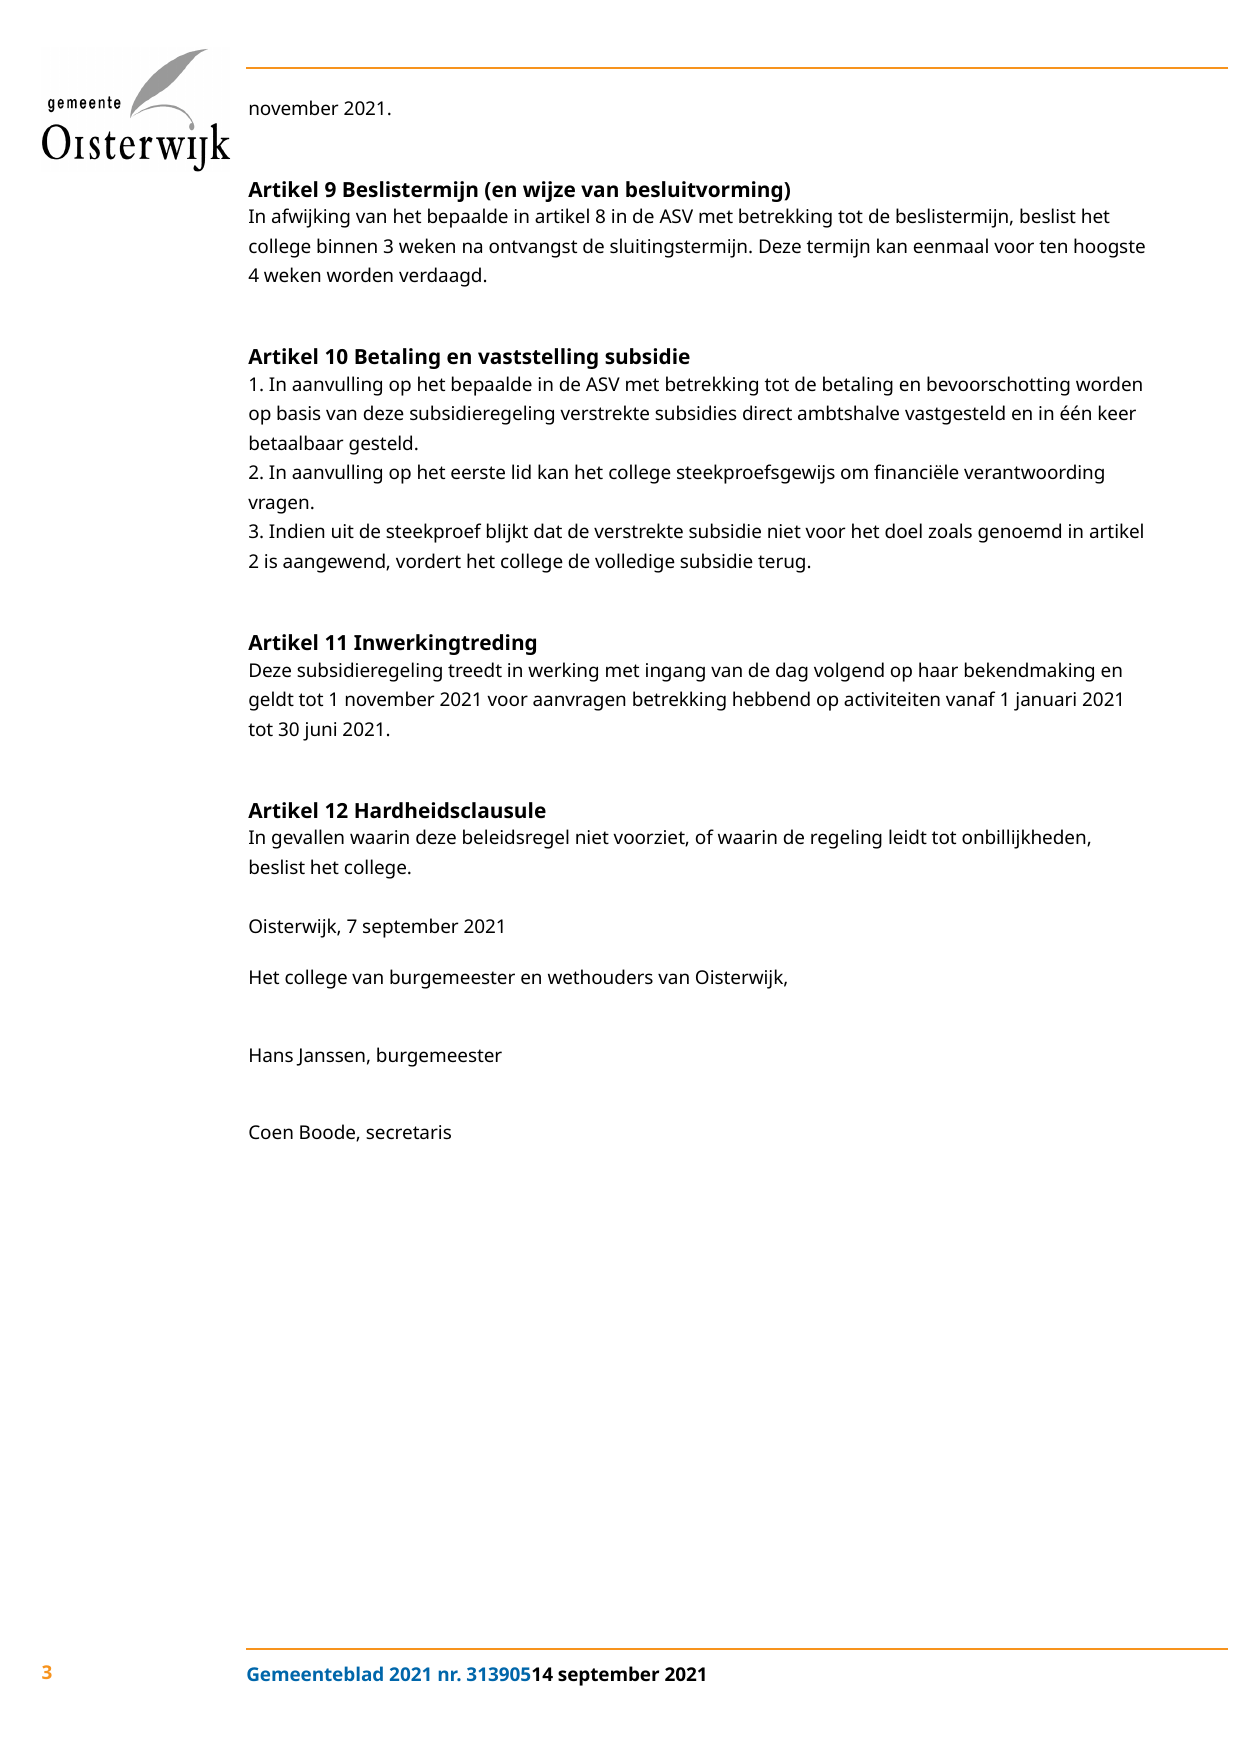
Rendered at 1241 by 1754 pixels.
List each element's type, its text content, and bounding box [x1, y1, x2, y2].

text Artikel 11 Inwerkingtreding [248, 628, 1152, 657]
text Artikel 12 Hardheidsclausule [248, 796, 1152, 824]
text november 2021. [248, 95, 1152, 121]
text Artikel 9 Beslistermijn (en wijze van besluitvorming) [248, 175, 1152, 203]
text Coen Boode, secretaris [248, 1119, 1152, 1145]
text Oisterwijk, 7 september 2021 [248, 913, 1152, 939]
text Deze subsidieregeling treedt in werking met ingang van de dag volgend op haar bekendmaking en geldt tot 1 november 2021 voor aanvragen betrekking hebbend op activiteiten vanaf 1 januari 2021 tot 30 juni 2021. [248, 657, 1152, 742]
text Artikel 10 Betaling en vaststelling subsidie [248, 342, 1152, 371]
text In gevallen waarin deze beleidsregel niet voorziet, of waarin de regeling leidt tot onbillijkheden, beslist het college. [248, 824, 1152, 880]
text Het college van burgemeester en wethouders van Oisterwijk, [248, 964, 1152, 990]
picture [41, 47, 231, 172]
text 2. In aanvulling op het eerste lid kan het college steekproefsgewijs om financiële verantwoording vragen. [248, 459, 1152, 515]
text 1. In aanvulling op het bepaalde in de ASV met betrekking tot de betaling en bevoorschotting worden op basis van deze subsidieregeling verstrekte subsidies direct ambtshalve vastgesteld en in één keer betaalbaar gesteld. [248, 371, 1152, 456]
text 3. Indien uit de steekproef blijkt dat de verstrekte subsidie niet voor het doel zoals genoemd in artikel 2 is aangewend, vordert het college de volledige subsidie terug. [248, 519, 1152, 574]
text In afwijking van het bepaalde in artikel 8 in de ASV met betrekking tot de beslistermijn, beslist het college binnen 3 weken na ontvangst de sluitingstermijn. Deze termijn kan eenmaal voor ten hoogste 4 weken worden verdaagd. [248, 203, 1152, 288]
text Hans Janssen, burgemeester [248, 1042, 1152, 1067]
